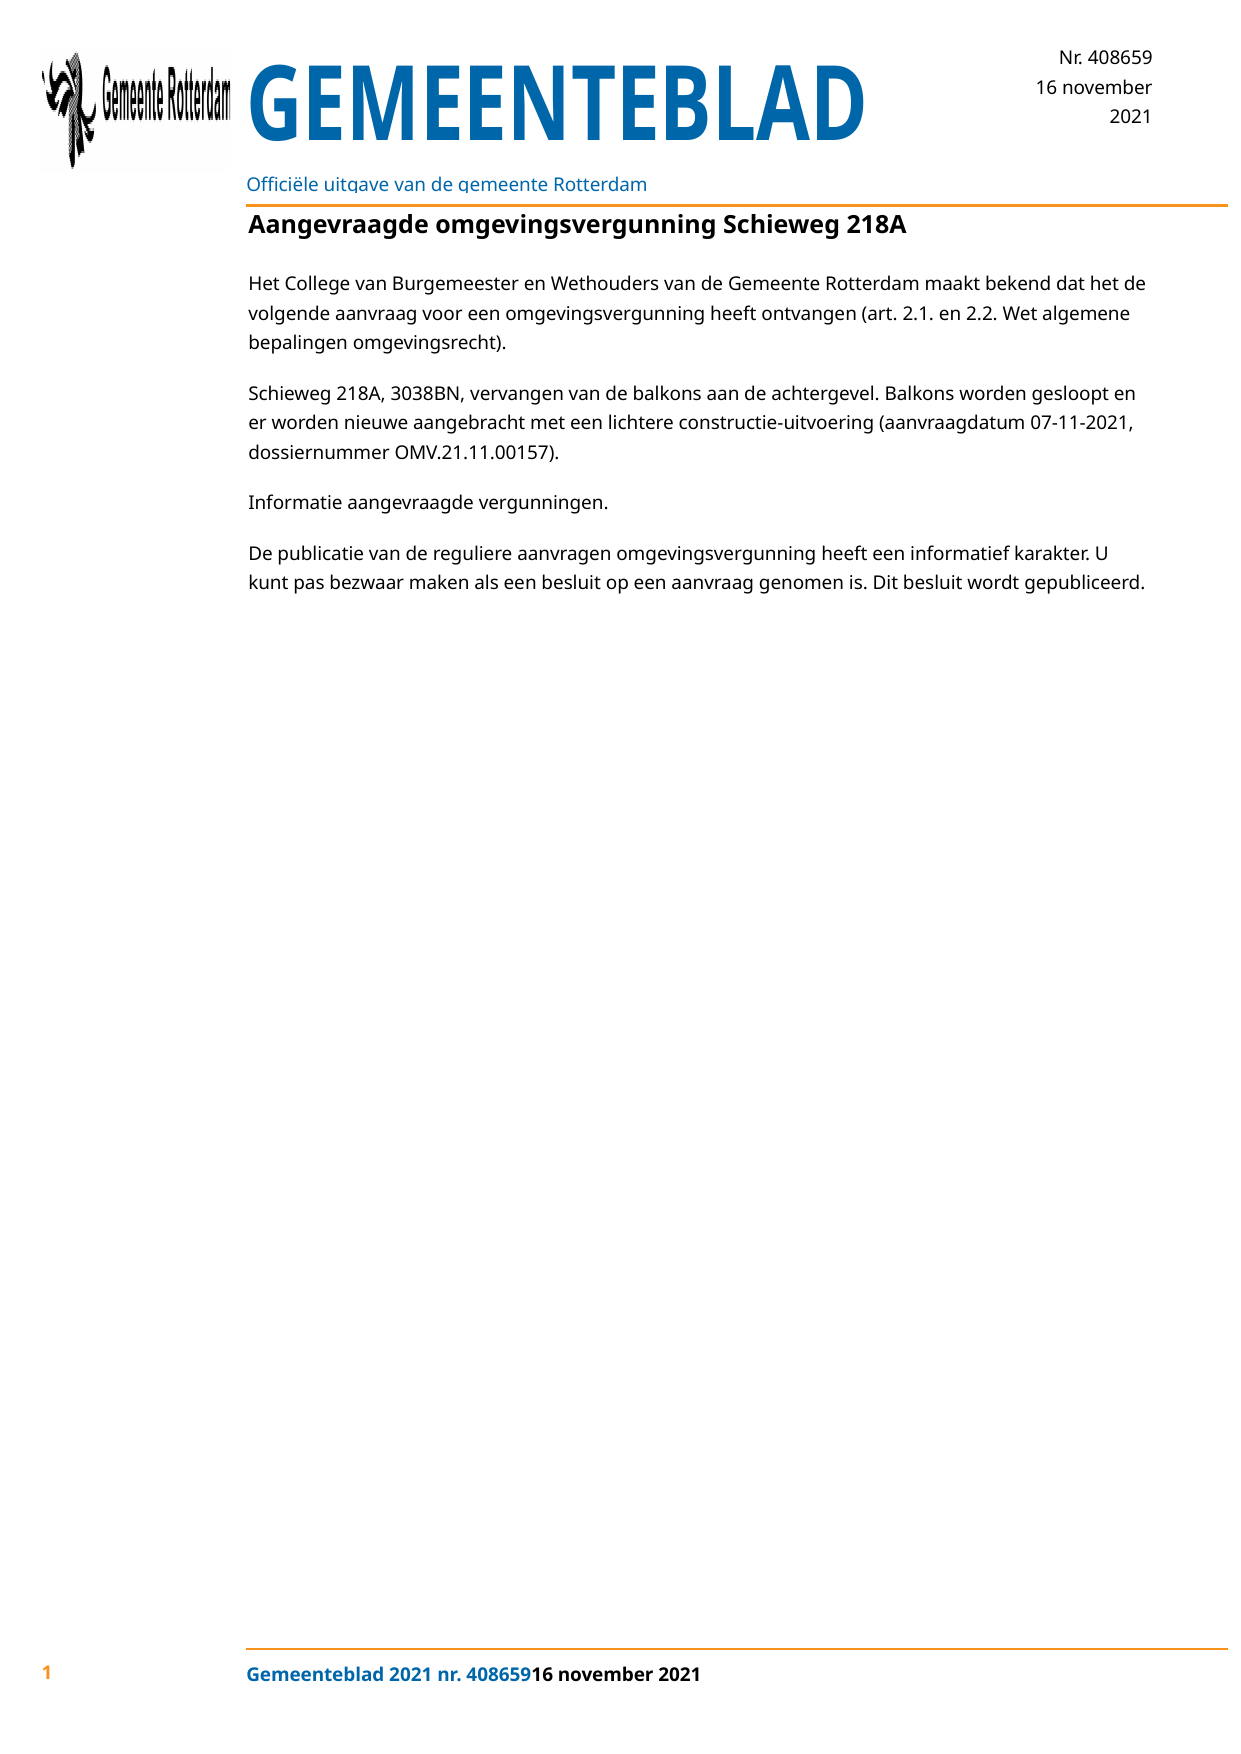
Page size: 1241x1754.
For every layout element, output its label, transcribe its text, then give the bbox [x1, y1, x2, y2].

picture [41, 47, 231, 172]
text Informatie aangevraagde vergunningen. [248, 489, 1152, 515]
text Schieweg 218A, 3038BN, vervangen van de balkons aan de achtergevel. Balkons worden gesloopt en er worden nieuwe aangebracht met een lichtere constructie-uitvoering (aanvraagdatum 07-11-2021, dossiernummer OMV.21.11.00157). [248, 380, 1152, 465]
text De publicatie van de reguliere aanvragen omgevingsvergunning heeft een informatief karakter. U kunt pas bezwaar maken als een besluit op een aanvraag genomen is. Dit besluit wordt gepubliceerd. [248, 540, 1152, 595]
text Het College van Burgemeester en Wethouders van de Gemeente Rotterdam maakt bekend dat het de volgende aanvraag voor een omgevingsvergunning heeft ontvangen (art. 2.1. en 2.2. Wet algemene bepalingen omgevingsrecht). [248, 270, 1152, 355]
text Aangevraagde omgevingsvergunning Schieweg 218A [248, 207, 1152, 241]
